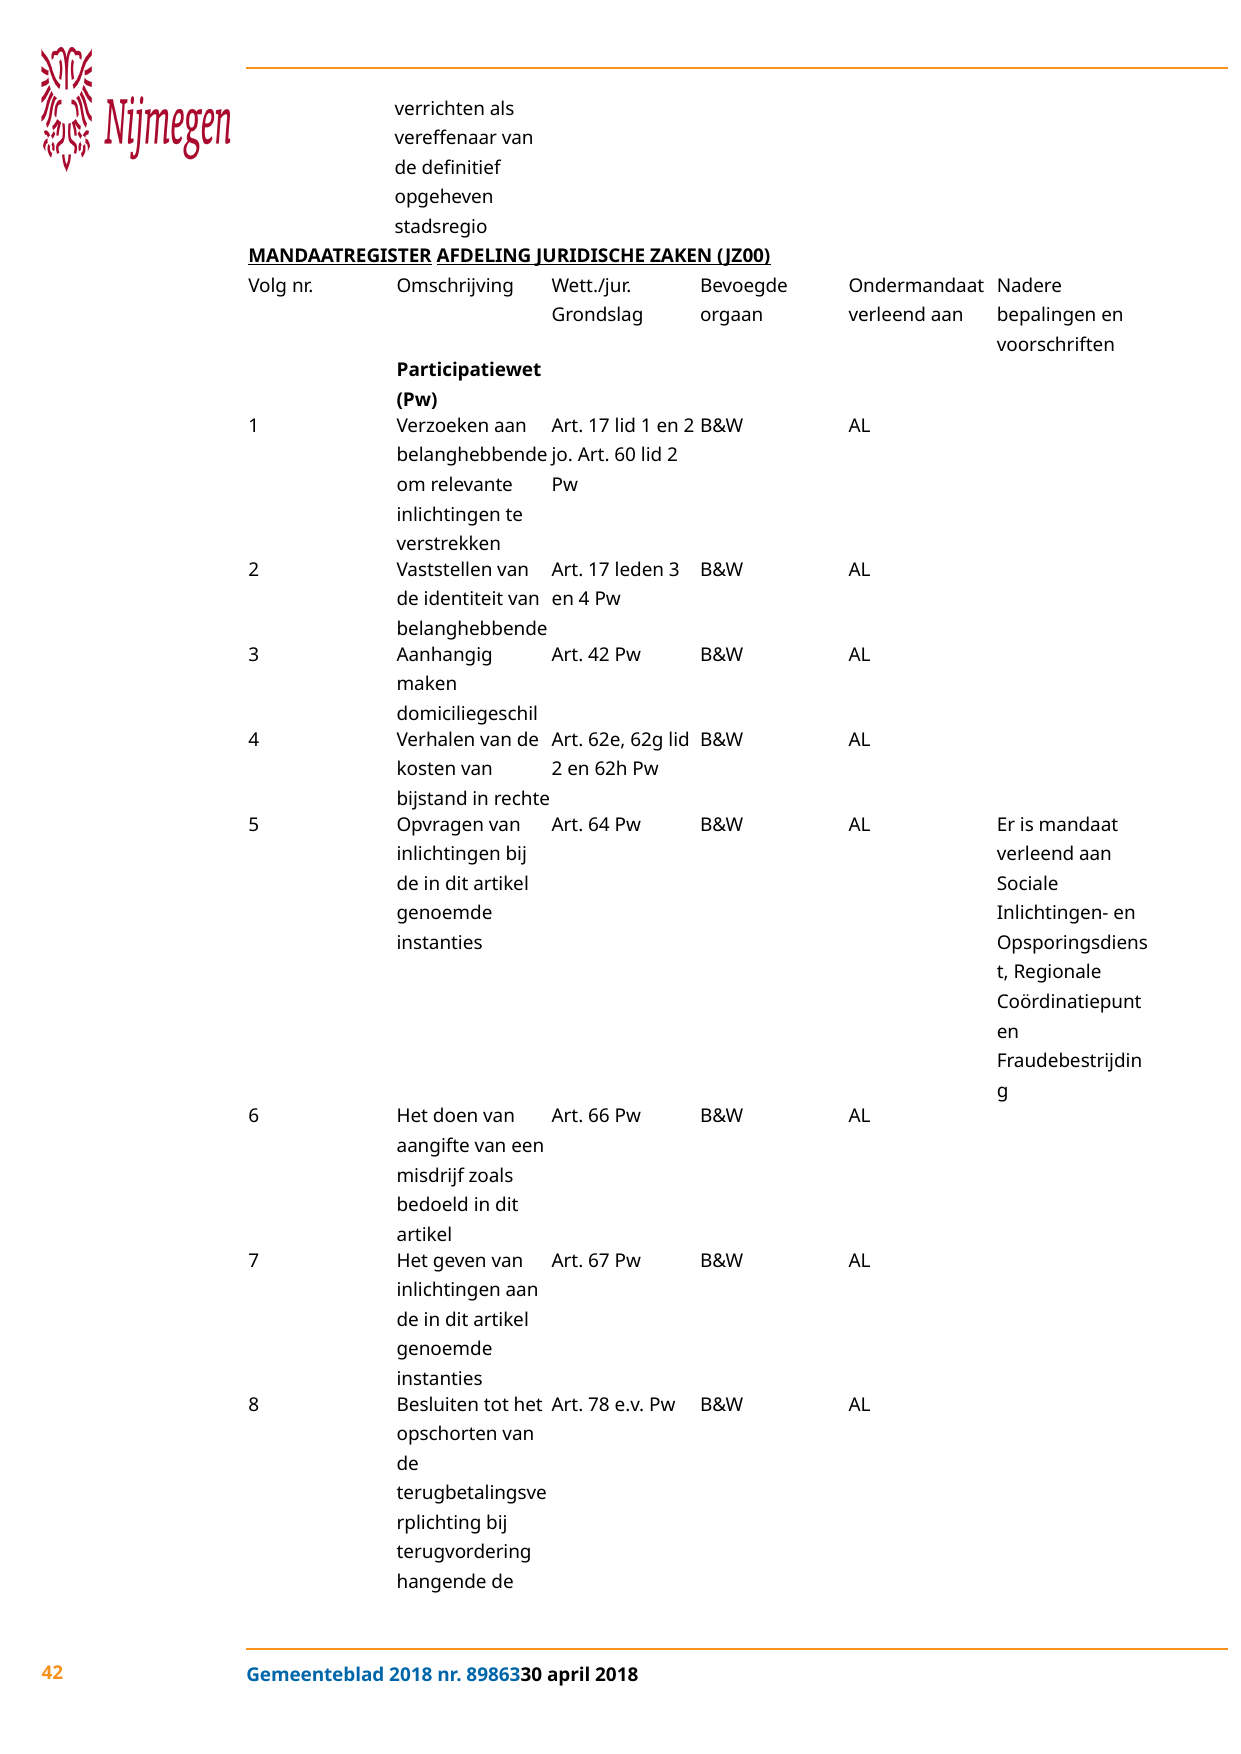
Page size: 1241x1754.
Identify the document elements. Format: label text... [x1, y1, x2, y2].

table_cell 5 [248, 811, 396, 1103]
table_cell [551, 357, 700, 412]
table_header Nadere bepalingen en voorschriften [997, 272, 1152, 357]
table_cell [997, 726, 1152, 811]
text MANDAATREGISTER AFDELING JURIDISCHE ZAKEN (JZ00) [248, 242, 1152, 268]
table_cell AL [848, 412, 997, 556]
table_cell [997, 412, 1152, 556]
table_cell Art. 67 Pw [551, 1247, 700, 1391]
table_cell [848, 357, 997, 412]
table_cell 2 [248, 556, 396, 641]
table_cell Art. 64 Pw [551, 811, 700, 1103]
table_cell 8 [248, 1391, 396, 1594]
table_cell AL [848, 556, 997, 641]
table_cell B&W [700, 811, 848, 1103]
table_cell Art. 17 lid 1 en 2 jo. Art. 60 lid 2 Pw [551, 412, 700, 556]
table_cell AL [848, 1103, 997, 1247]
table_cell B&W [700, 556, 848, 641]
table_cell 6 [248, 1103, 396, 1247]
table_cell Het doen van aangifte van een misdrijf zoals bedoeld in dit artikel [396, 1103, 551, 1247]
table_cell [700, 95, 846, 239]
table_header Omschrijving [396, 272, 551, 357]
table_cell B&W [700, 1247, 848, 1391]
table_cell 1 [248, 412, 396, 556]
table_cell verrichten als vereffenaar van de definitief opgeheven stadsregio [394, 95, 553, 239]
table_cell 7 [248, 1247, 396, 1391]
table_cell [248, 95, 394, 239]
table_header Bevoegde orgaan [700, 272, 848, 357]
table_cell [700, 357, 848, 412]
table_cell 4 [248, 726, 396, 811]
table_cell Vaststellen van de identiteit van belanghebbende [396, 556, 551, 641]
table_cell AL [848, 726, 997, 811]
table_cell [248, 357, 396, 412]
table_cell Art. 66 Pw [551, 1103, 700, 1247]
table_cell [997, 556, 1152, 641]
table_cell 3 [248, 641, 396, 726]
table_header Wett./jur. Grondslag [551, 272, 700, 357]
table_cell AL [848, 1391, 997, 1594]
table_cell AL [848, 811, 997, 1103]
table_cell [997, 1391, 1152, 1594]
table_cell Er is mandaat verleend aan Sociale Inlichtingen- en Opsporingsdienst, Regionale Coördinatiepunten Fraudebestrijding [997, 811, 1152, 1103]
table_cell B&W [700, 726, 848, 811]
table_cell B&W [700, 1103, 848, 1247]
table_cell [554, 95, 700, 239]
table_cell [846, 95, 992, 239]
table_cell Art. 62e, 62g lid 2 en 62h Pw [551, 726, 700, 811]
table_cell AL [848, 1247, 997, 1391]
table_cell [997, 357, 1152, 412]
table_cell AL [848, 641, 997, 726]
table_cell [997, 1247, 1152, 1391]
table_cell [997, 641, 1152, 726]
table_cell B&W [700, 641, 848, 726]
table_cell Besluiten tot het opschorten van de terugbetalingsverplichting bij terugvordering hangende de [396, 1391, 551, 1594]
table_cell Art. 17 leden 3 en 4 Pw [551, 556, 700, 641]
picture [41, 47, 231, 172]
table_cell B&W [700, 1391, 848, 1594]
table_cell Opvragen van inlichtingen bij de in dit artikel genoemde instanties [396, 811, 551, 1103]
table_cell Verhalen van de kosten van bijstand in rechte [396, 726, 551, 811]
table_cell Aanhangig maken domiciliegeschil [396, 641, 551, 726]
table_cell B&W [700, 412, 848, 556]
table_cell [997, 1103, 1152, 1247]
table_cell Art. 42 Pw [551, 641, 700, 726]
table_cell Participatiewet (Pw) [396, 357, 551, 412]
table_cell Art. 78 e.v. Pw [551, 1391, 700, 1594]
table_cell Verzoeken aan belanghebbende om relevante inlichtingen te verstrekken [396, 412, 551, 556]
table_header Ondermandaat verleend aan [848, 272, 997, 357]
table_header Volg nr. [248, 272, 396, 357]
table_cell [993, 95, 1152, 239]
table_cell Het geven van inlichtingen aan de in dit artikel genoemde instanties [396, 1247, 551, 1391]
